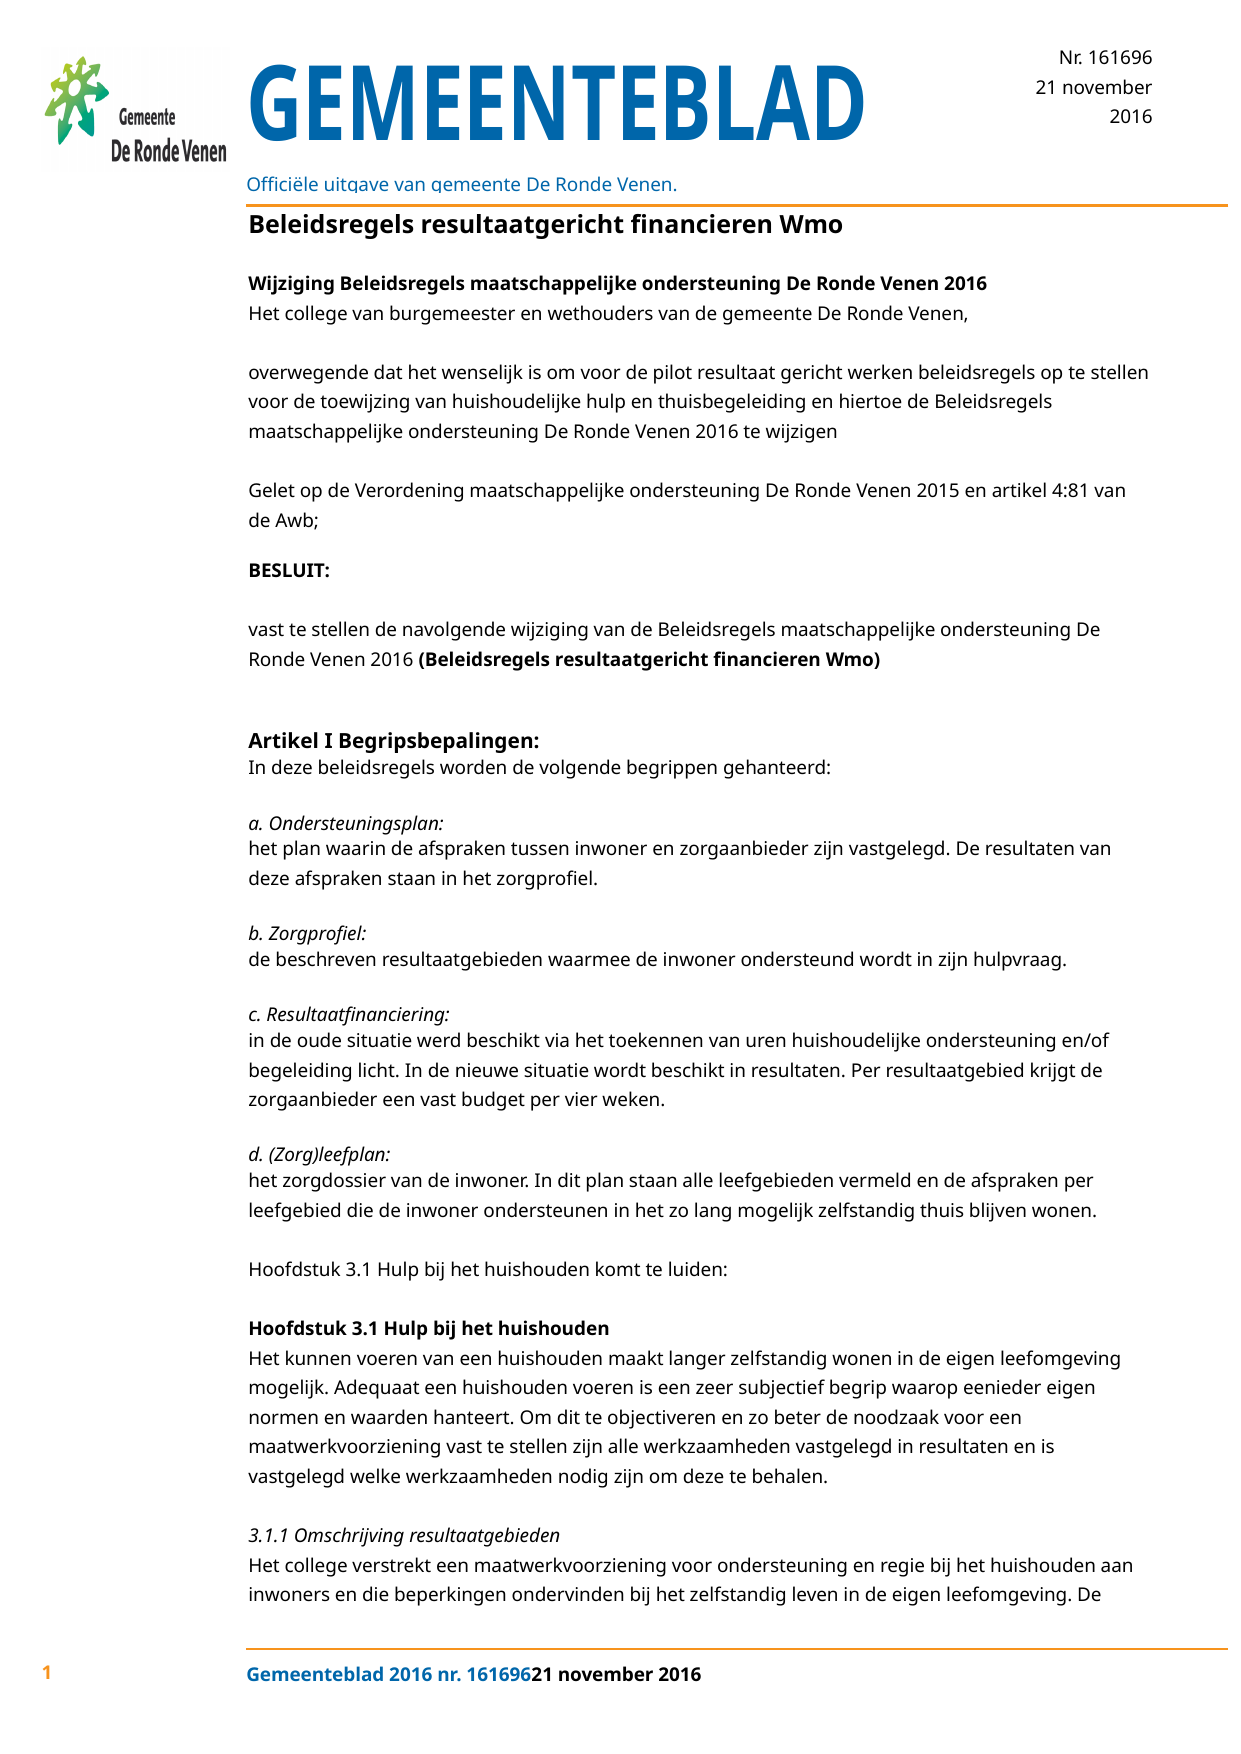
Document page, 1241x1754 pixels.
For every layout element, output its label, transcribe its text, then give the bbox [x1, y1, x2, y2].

text het plan waarin de afspraken tussen inwoner en zorgaanbieder zijn vastgelegd. De resultaten van deze afspraken staan in het zorgprofiel. [248, 836, 1152, 891]
text In deze beleidsregels worden de volgende begrippen gehanteerd: [248, 754, 1152, 780]
text Hoofdstuk 3.1 Hulp bij het huishouden [248, 1315, 1152, 1341]
text Het college van burgemeester en wethouders van de gemeente De Ronde Venen, [248, 300, 1152, 326]
text a. Ondersteuningsplan: [248, 810, 1152, 836]
text in de oude situatie werd beschikt via het toekennen van uren huishoudelijke ondersteuning en/of begeleiding licht. In de nieuwe situatie wordt beschikt in resultaten. Per resultaatgebied krijgt de zorgaanbieder een vast budget per vier weken. [248, 1027, 1152, 1112]
text Gelet op de Verordening maatschappelijke ondersteuning De Ronde Venen 2015 en artikel 4:81 van de Awb; [248, 477, 1152, 533]
text vast te stellen de navolgende wijziging van de Beleidsregels maatschappelijke ondersteuning De Ronde Venen 2016 (Beleidsregels resultaatgericht financieren Wmo) [248, 616, 1152, 672]
text b. Zorgprofiel: [248, 920, 1152, 946]
text Beleidsregels resultaatgericht financieren Wmo [248, 207, 1152, 241]
text 3.1.1 Omschrijving resultaatgebieden [248, 1522, 1152, 1548]
text c. Resultaatfinanciering: [248, 1001, 1152, 1027]
text Het college verstrekt een maatwerkvoorziening voor ondersteuning en regie bij het huishouden aan inwoners en die beperkingen ondervinden bij het zelfstandig leven in de eigen leefomgeving. De [248, 1552, 1152, 1607]
text overwegende dat het wenselijk is om voor de pilot resultaat gericht werken beleidsregels op te stellen voor de toewijzing van huishoudelijke hulp en thuisbegeleiding en hiertoe de Beleidsregels maatschappelijke ondersteuning De Ronde Venen 2016 te wijzigen [248, 359, 1152, 444]
text Artikel I Begripsbepalingen: [248, 726, 1152, 754]
text Wijziging Beleidsregels maatschappelijke ondersteuning De Ronde Venen 2016 [248, 270, 1152, 296]
text d. (Zorg)leefplan: [248, 1142, 1152, 1167]
picture [41, 47, 231, 172]
text de beschreven resultaatgebieden waarmee de inwoner ondersteund wordt in zijn hulpvraag. [248, 946, 1152, 972]
text BESLUIT: [248, 557, 1152, 583]
text Het kunnen voeren van een huishouden maakt langer zelfstandig wonen in de eigen leefomgeving mogelijk. Adequaat een huishouden voeren is een zeer subjectief begrip waarop eenieder eigen normen en waarden hanteert. Om dit te objectiveren en zo beter de noodzaak voor een maatwerkvoorziening vast te stellen zijn alle werkzaamheden vastgelegd in resultaten en is vastgelegd welke werkzaamheden nodig zijn om deze te behalen. [248, 1345, 1152, 1489]
text Hoofdstuk 3.1 Hulp bij het huishouden komt te luiden: [248, 1256, 1152, 1282]
text het zorgdossier van de inwoner. In dit plan staan alle leefgebieden vermeld en de afspraken per leefgebied die de inwoner ondersteunen in het zo lang mogelijk zelfstandig thuis blijven wonen. [248, 1167, 1152, 1223]
